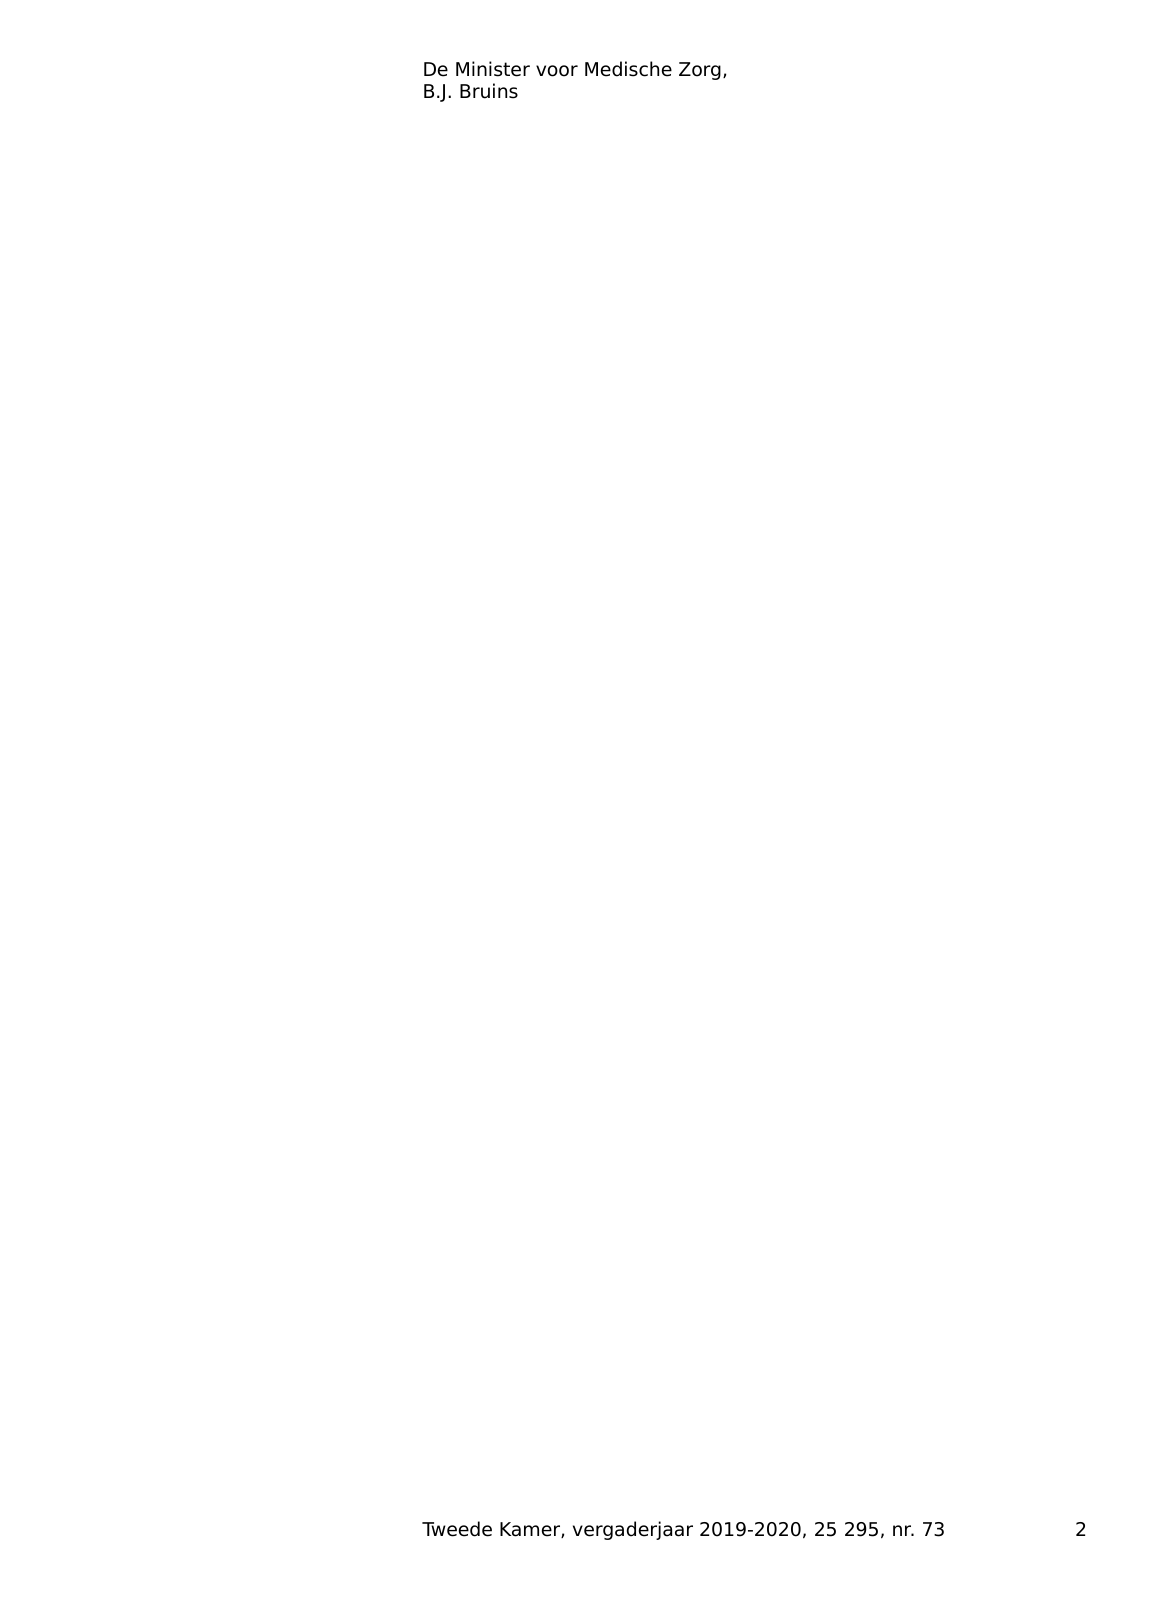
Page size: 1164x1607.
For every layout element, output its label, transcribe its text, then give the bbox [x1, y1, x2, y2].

text De Minister voor Medische Zorg, B.J. Bruins [422, 59, 1087, 103]
